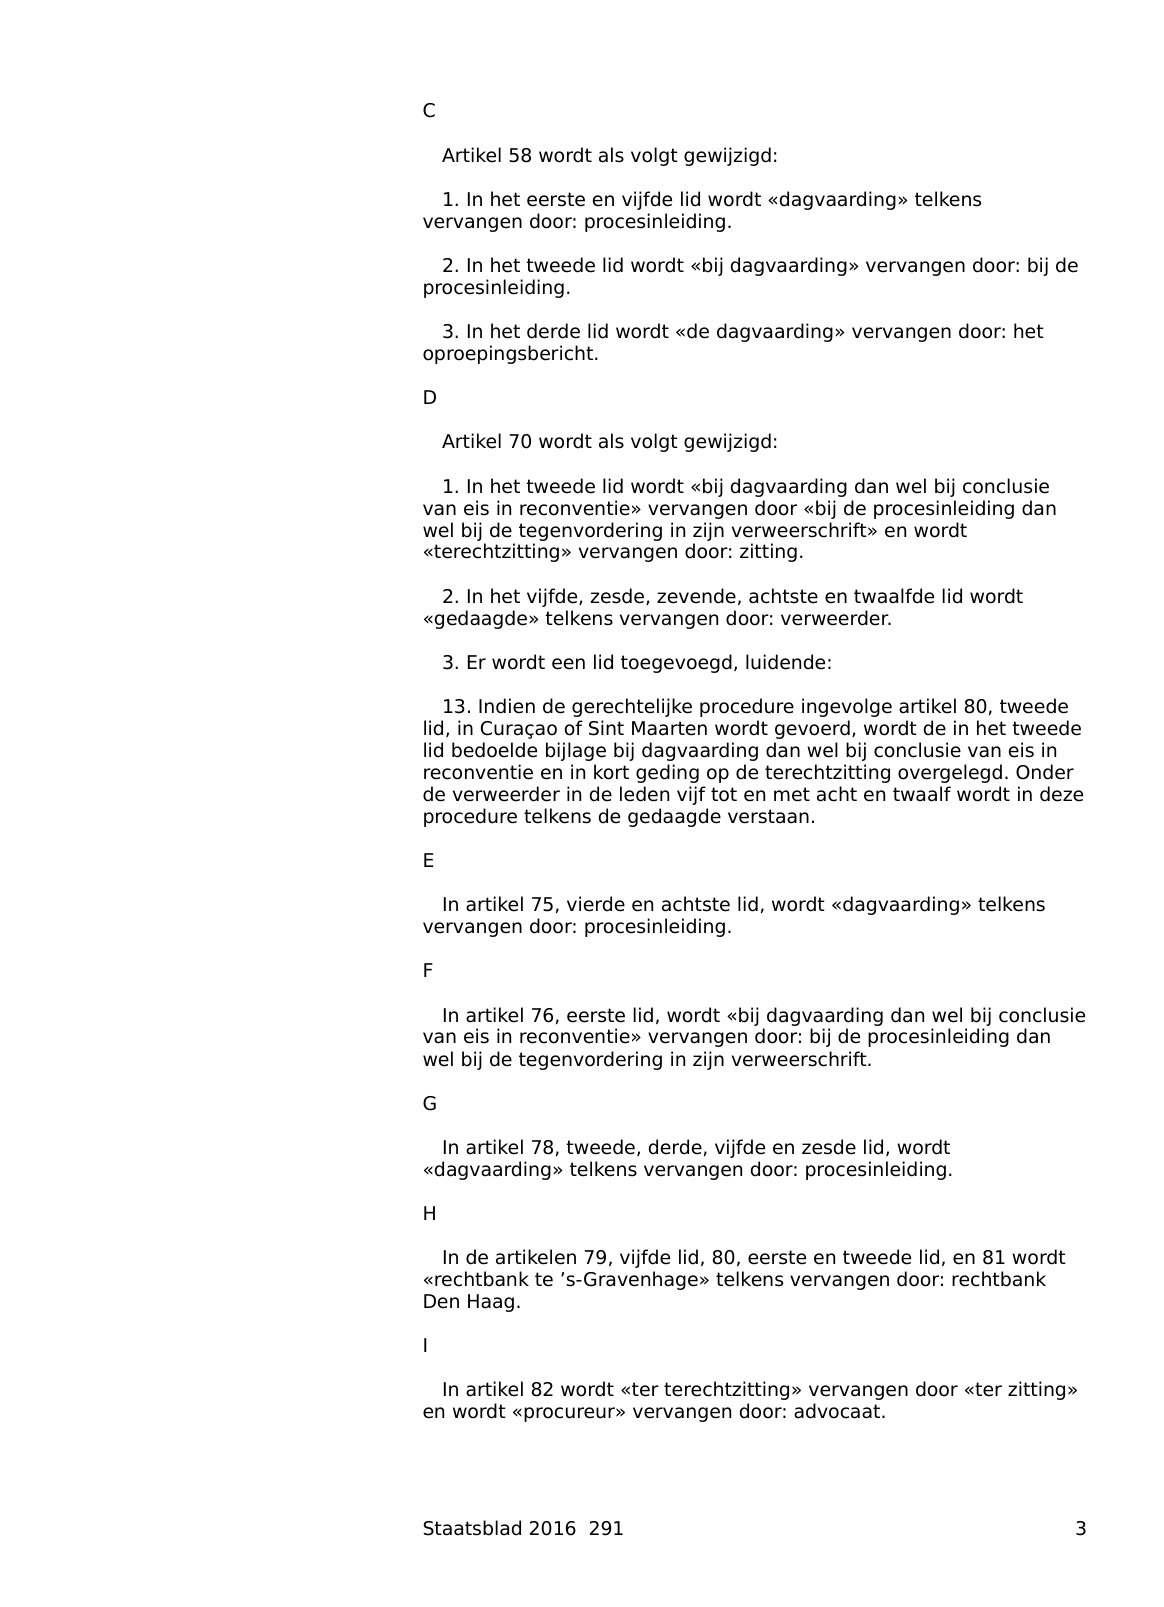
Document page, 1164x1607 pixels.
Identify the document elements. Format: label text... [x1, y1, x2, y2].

text E [422, 850, 1087, 872]
text 3. Er wordt een lid toegevoegd, luidende: [422, 652, 1087, 674]
text D [422, 387, 1087, 409]
text In artikel 82 wordt «ter terechtzitting» vervangen door «ter zitting» en wordt «procureur» vervangen door: advocaat. [422, 1379, 1087, 1423]
text In artikel 76, eerste lid, wordt «bij dagvaarding dan wel bij conclusie van eis in reconventie» vervangen door: bij de procesinleiding dan wel bij de tegenvordering in zijn verweerschrift. [422, 1004, 1087, 1070]
text Artikel 70 wordt als volgt gewijzigd: [422, 431, 1087, 453]
text Artikel 58 wordt als volgt gewijzigd: [422, 144, 1087, 167]
text 3. In het derde lid wordt «de dagvaarding» vervangen door: het oproepingsbericht. [422, 321, 1087, 365]
text In de artikelen 79, vijfde lid, 80, eerste en tweede lid, en 81 wordt «rechtbank te ’s-Gravenhage» telkens vervangen door: rechtbank Den Haag. [422, 1247, 1087, 1313]
text 1. In het tweede lid wordt «bij dagvaarding dan wel bij conclusie van eis in reconventie» vervangen door «bij de procesinleiding dan wel bij de tegenvordering in zijn verweerschrift» en wordt «terechtzitting» vervangen door: zitting. [422, 476, 1087, 563]
text G [422, 1093, 1087, 1114]
text 1. In het eerste en vijfde lid wordt «dagvaarding» telkens vervangen door: procesinleiding. [422, 189, 1087, 233]
text C [422, 100, 1087, 122]
text 2. In het tweede lid wordt «bij dagvaarding» vervangen door: bij de procesinleiding. [422, 255, 1087, 299]
text In artikel 75, vierde en achtste lid, wordt «dagvaarding» telkens vervangen door: procesinleiding. [422, 894, 1087, 938]
text H [422, 1203, 1087, 1225]
text 2. In het vijfde, zesde, zevende, achtste en twaalfde lid wordt «gedaagde» telkens vervangen door: verweerder. [422, 586, 1087, 629]
text In artikel 78, tweede, derde, vijfde en zesde lid, wordt «dagvaarding» telkens vervangen door: procesinleiding. [422, 1137, 1087, 1181]
text I [422, 1335, 1087, 1357]
text 13. Indien de gerechtelijke procedure ingevolge artikel 80, tweede lid, in Curaçao of Sint Maarten wordt gevoerd, wordt de in het tweede lid bedoelde bijlage bij dagvaarding dan wel bij conclusie van eis in reconventie en in kort geding op de terechtzitting overgelegd. Onder de verweerder in de leden vijf tot en met acht en twaalf wordt in deze procedure telkens de gedaagde verstaan. [422, 696, 1087, 828]
text F [422, 960, 1087, 982]
